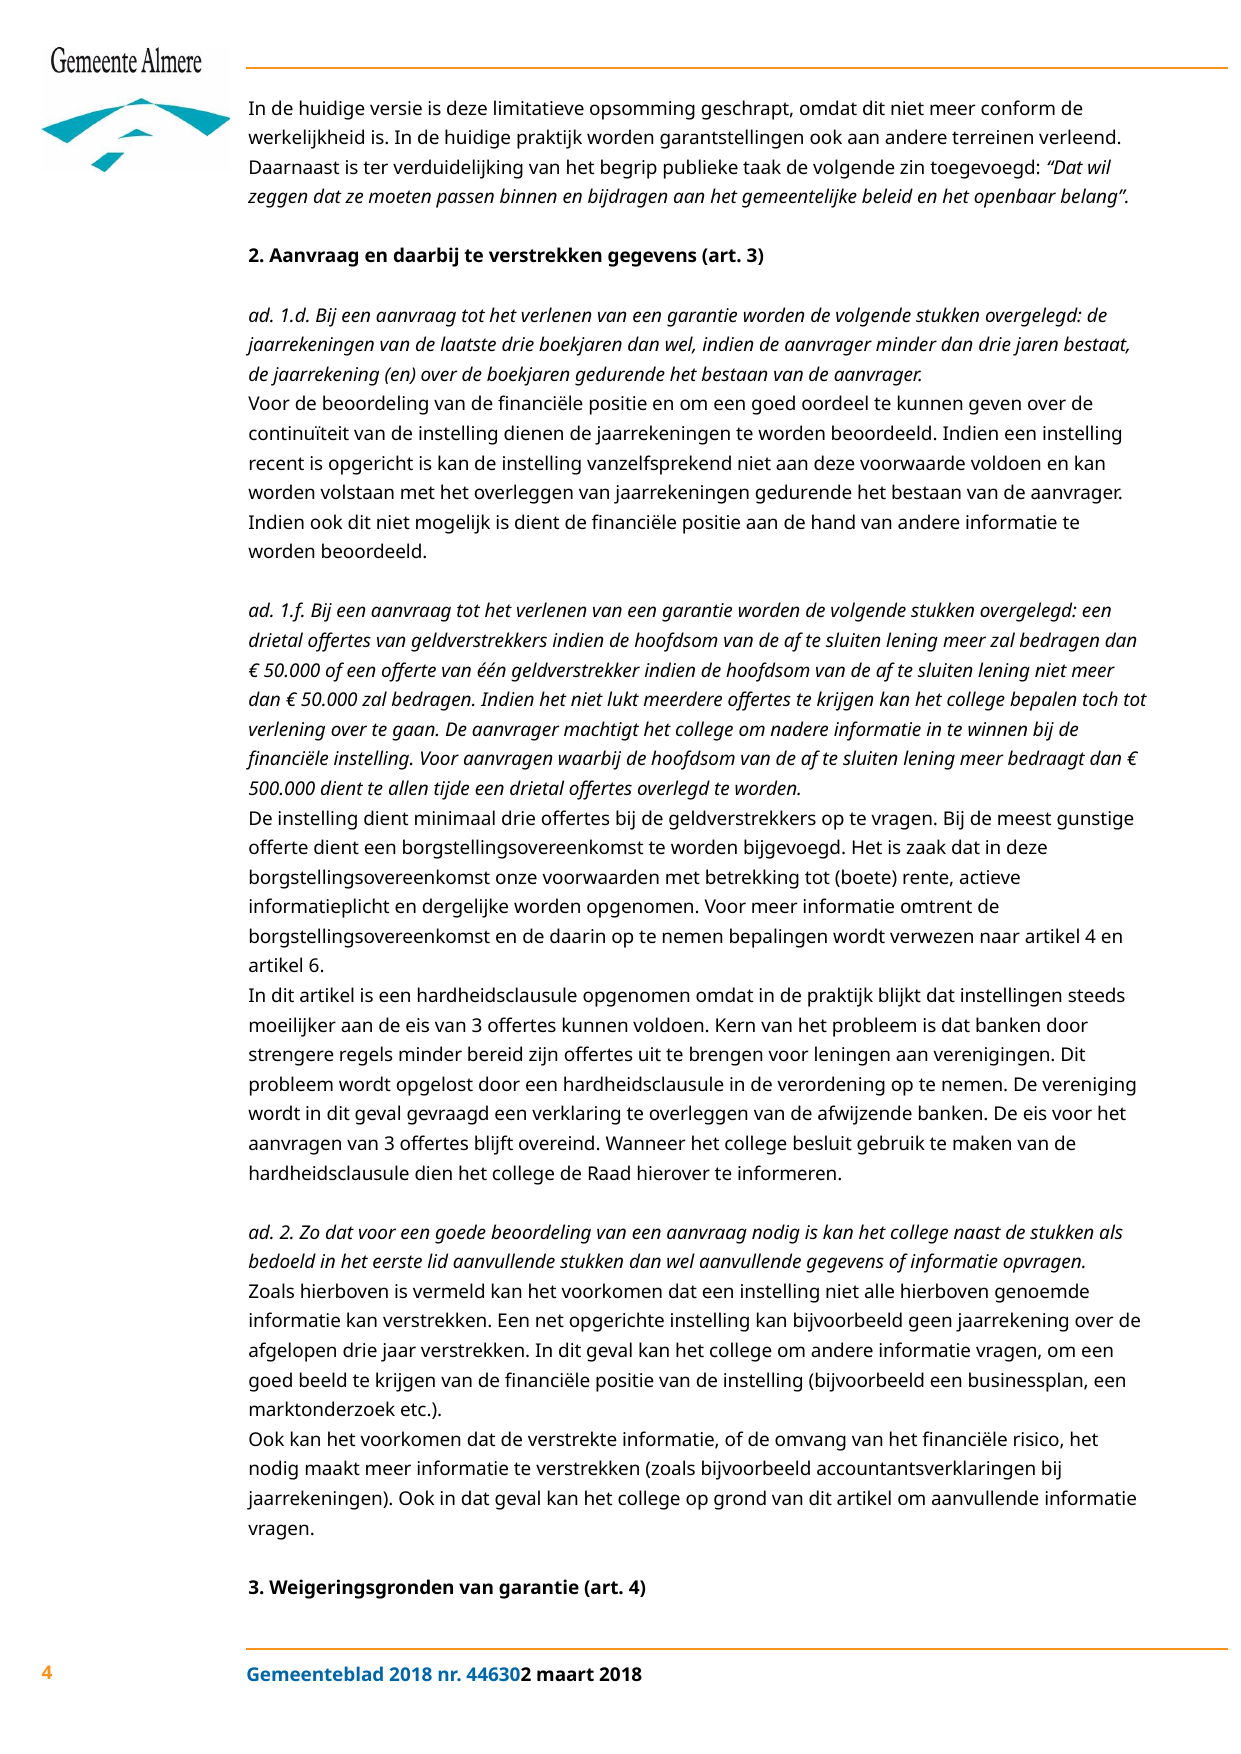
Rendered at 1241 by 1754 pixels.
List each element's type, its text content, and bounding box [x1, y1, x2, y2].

text 3. Weigeringsgronden van garantie (art. 4) [248, 1574, 1152, 1600]
text De instelling dient minimaal drie offertes bij de geldverstrekkers op te vragen. Bij de meest gunstige offerte dient een borgstellingsovereenkomst te worden bijgevoegd. Het is zaak dat in deze borgstellingsovereenkomst onze voorwaarden met betrekking tot (boete) rente, actieve informatieplicht en dergelijke worden opgenomen. Voor meer informatie omtrent de borgstellingsovereenkomst en de daarin op te nemen bepalingen wordt verwezen naar artikel 4 en artikel 6. [248, 805, 1152, 978]
text Voor de beoordeling van de financiële positie en om een goed oordeel te kunnen geven over de continuïteit van de instelling dienen de jaarrekeningen te worden beoordeeld. Indien een instelling recent is opgericht is kan de instelling vanzelfsprekend niet aan deze voorwaarde voldoen en kan worden volstaan met het overleggen van jaarrekeningen gedurende het bestaan van de aanvrager. Indien ook dit niet mogelijk is dient de financiële positie aan de hand van andere informatie te worden beoordeeld. [248, 391, 1152, 564]
text Ook kan het voorkomen dat de verstrekte informatie, of de omvang van het financiële risico, het nodig maakt meer informatie te verstrekken (zoals bijvoorbeeld accountantsverklaringen bij jaarrekeningen). Ook in dat geval kan het college op grond van dit artikel om aanvullende informatie vragen. [248, 1426, 1152, 1541]
text Zoals hierboven is vermeld kan het voorkomen dat een instelling niet alle hierboven genoemde informatie kan verstrekken. Een net opgerichte instelling kan bijvoorbeeld geen jaarrekening over de afgelopen drie jaar verstrekken. In dit geval kan het college om andere informatie vragen, om een goed beeld te krijgen van de financiële positie van de instelling (bijvoorbeeld een businessplan, een marktonderzoek etc.). [248, 1278, 1152, 1422]
text In dit artikel is een hardheidsclausule opgenomen omdat in de praktijk blijkt dat instellingen steeds moeilijker aan de eis van 3 offertes kunnen voldoen. Kern van het probleem is dat banken door strengere regels minder bereid zijn offertes uit te brengen voor leningen aan verenigingen. Dit probleem wordt opgelost door een hardheidsclausule in de verordening op te nemen. De vereniging wordt in dit geval gevraagd een verklaring te overleggen van de afwijzende banken. De eis voor het aanvragen van 3 offertes blijft overeind. Wanneer het college besluit gebruik te maken van de hardheidsclausule dien het college de Raad hierover te informeren. [248, 982, 1152, 1186]
text ad. 2. Zo dat voor een goede beoordeling van een aanvraag nodig is kan het college naast de stukken als bedoeld in het eerste lid aanvullende stukken dan wel aanvullende gegevens of informatie opvragen. [248, 1219, 1152, 1274]
text ad. 1.d. Bij een aanvraag tot het verlenen van een garantie worden de volgende stukken overgelegd: de jaarrekeningen van de laatste drie boekjaren dan wel, indien de aanvrager minder dan drie jaren bestaat, de jaarrekening (en) over de boekjaren gedurende het bestaan van de aanvrager. [248, 302, 1152, 387]
text 2. Aanvraag en daarbij te verstrekken gegevens (art. 3) [248, 243, 1152, 268]
picture [41, 47, 231, 172]
text ad. 1.f. Bij een aanvraag tot het verlenen van een garantie worden de volgende stukken overgelegd: een drietal offertes van geldverstrekkers indien de hoofdsom van de af te sluiten lening meer zal bedragen dan € 50.000 of een offerte van één geldverstrekker indien de hoofdsom van de af te sluiten lening niet meer dan € 50.000 zal bedragen. Indien het niet lukt meerdere offertes te krijgen kan het college bepalen toch tot verlening over te gaan. De aanvrager machtigt het college om nadere informatie in te winnen bij de financiële instelling. Voor aanvragen waarbij de hoofdsom van de af te sluiten lening meer bedraagt dan € 500.000 dient te allen tijde een drietal offertes overlegd te worden. [248, 598, 1152, 801]
text In de huidige versie is deze limitatieve opsomming geschrapt, omdat dit niet meer conform de werkelijkheid is. In de huidige praktijk worden garantstellingen ook aan andere terreinen verleend. Daarnaast is ter verduidelijking van het begrip publieke taak de volgende zin toegevoegd: “Dat wil zeggen dat ze moeten passen binnen en bijdragen aan het gemeentelijke beleid en het openbaar belang”. [248, 95, 1152, 209]
